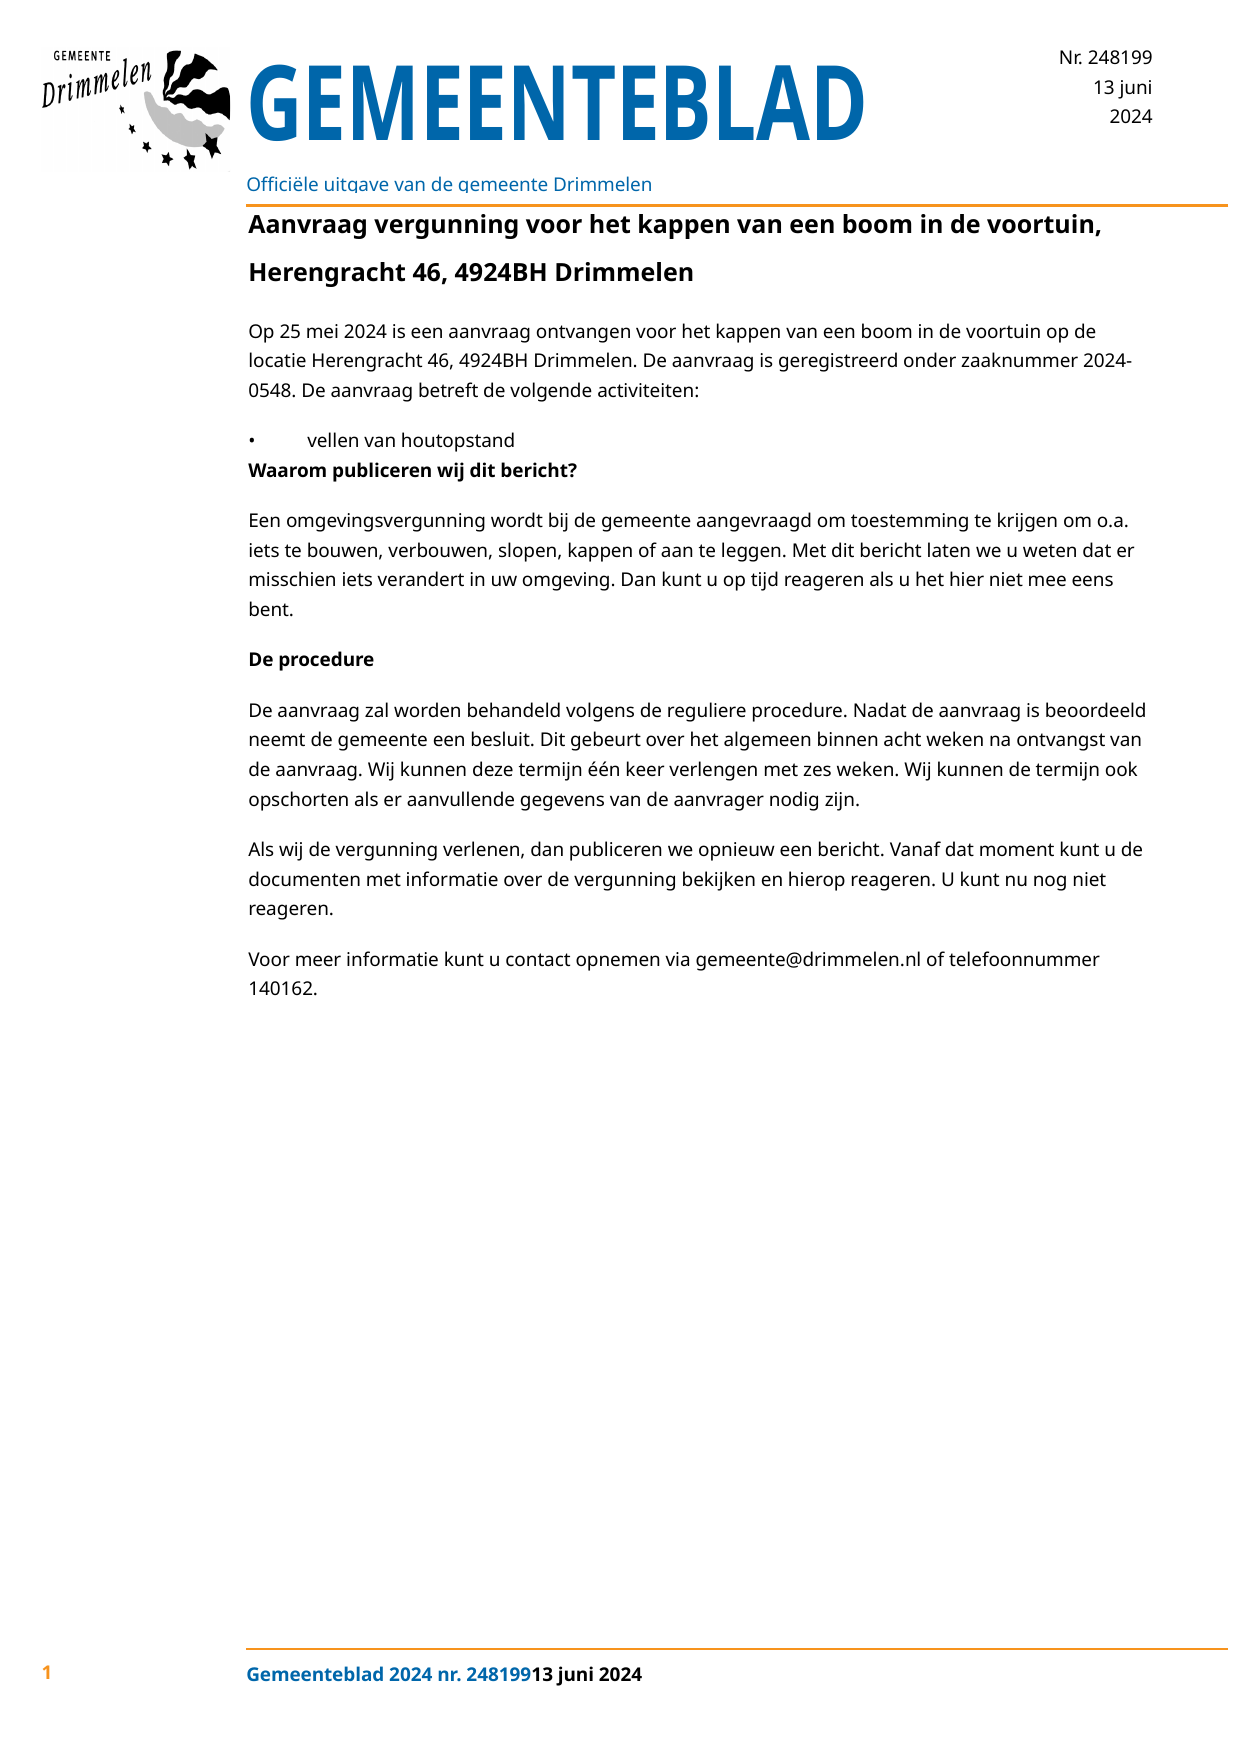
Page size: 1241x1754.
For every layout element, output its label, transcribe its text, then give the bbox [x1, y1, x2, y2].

text Voor meer informatie kunt u contact opnemen via gemeente@drimmelen.nl of telefoonnummer 140162. [248, 946, 1152, 1001]
text De aanvraag zal worden behandeld volgens de reguliere procedure. Nadat de aanvraag is beoordeeld neemt de gemeente een besluit. Dit gebeurt over het algemeen binnen acht weken na ontvangst van de aanvraag. Wij kunnen deze termijn één keer verlengen met zes weken. Wij kunnen de termijn ook opschorten als er aanvullende gegevens van de aanvrager nodig zijn. [248, 697, 1152, 812]
picture [41, 47, 231, 172]
text Op 25 mei 2024 is een aanvraag ontvangen voor het kappen van een boom in de voortuin op de locatie Herengracht 46, 4924BH Drimmelen. De aanvraag is geregistreerd onder zaaknummer 2024-0548. De aanvraag betreft de volgende activiteiten: [248, 318, 1152, 403]
text Aanvraag vergunning voor het kappen van een boom in de voortuin, Herengracht 46, 4924BH Drimmelen [248, 207, 1152, 288]
text Waarom publiceren wij dit bericht? [248, 457, 1152, 483]
text Een omgevingsvergunning wordt bij de gemeente aangevraagd om toestemming te krijgen om o.a. iets te bouwen, verbouwen, slopen, kappen of aan te leggen. Met dit bericht laten we u weten dat er misschien iets verandert in uw omgeving. Dan kunt u op tijd reageren als u het hier niet mee eens bent. [248, 507, 1152, 622]
text Als wij de vergunning verlenen, dan publiceren we opnieuw een bericht. Vanaf dat moment kunt u de documenten met informatie over de vergunning bekijken en hierop reageren. U kunt nu nog niet reageren. [248, 836, 1152, 921]
text De procedure [248, 647, 1152, 672]
list vellen van houtopstand [248, 427, 1152, 453]
